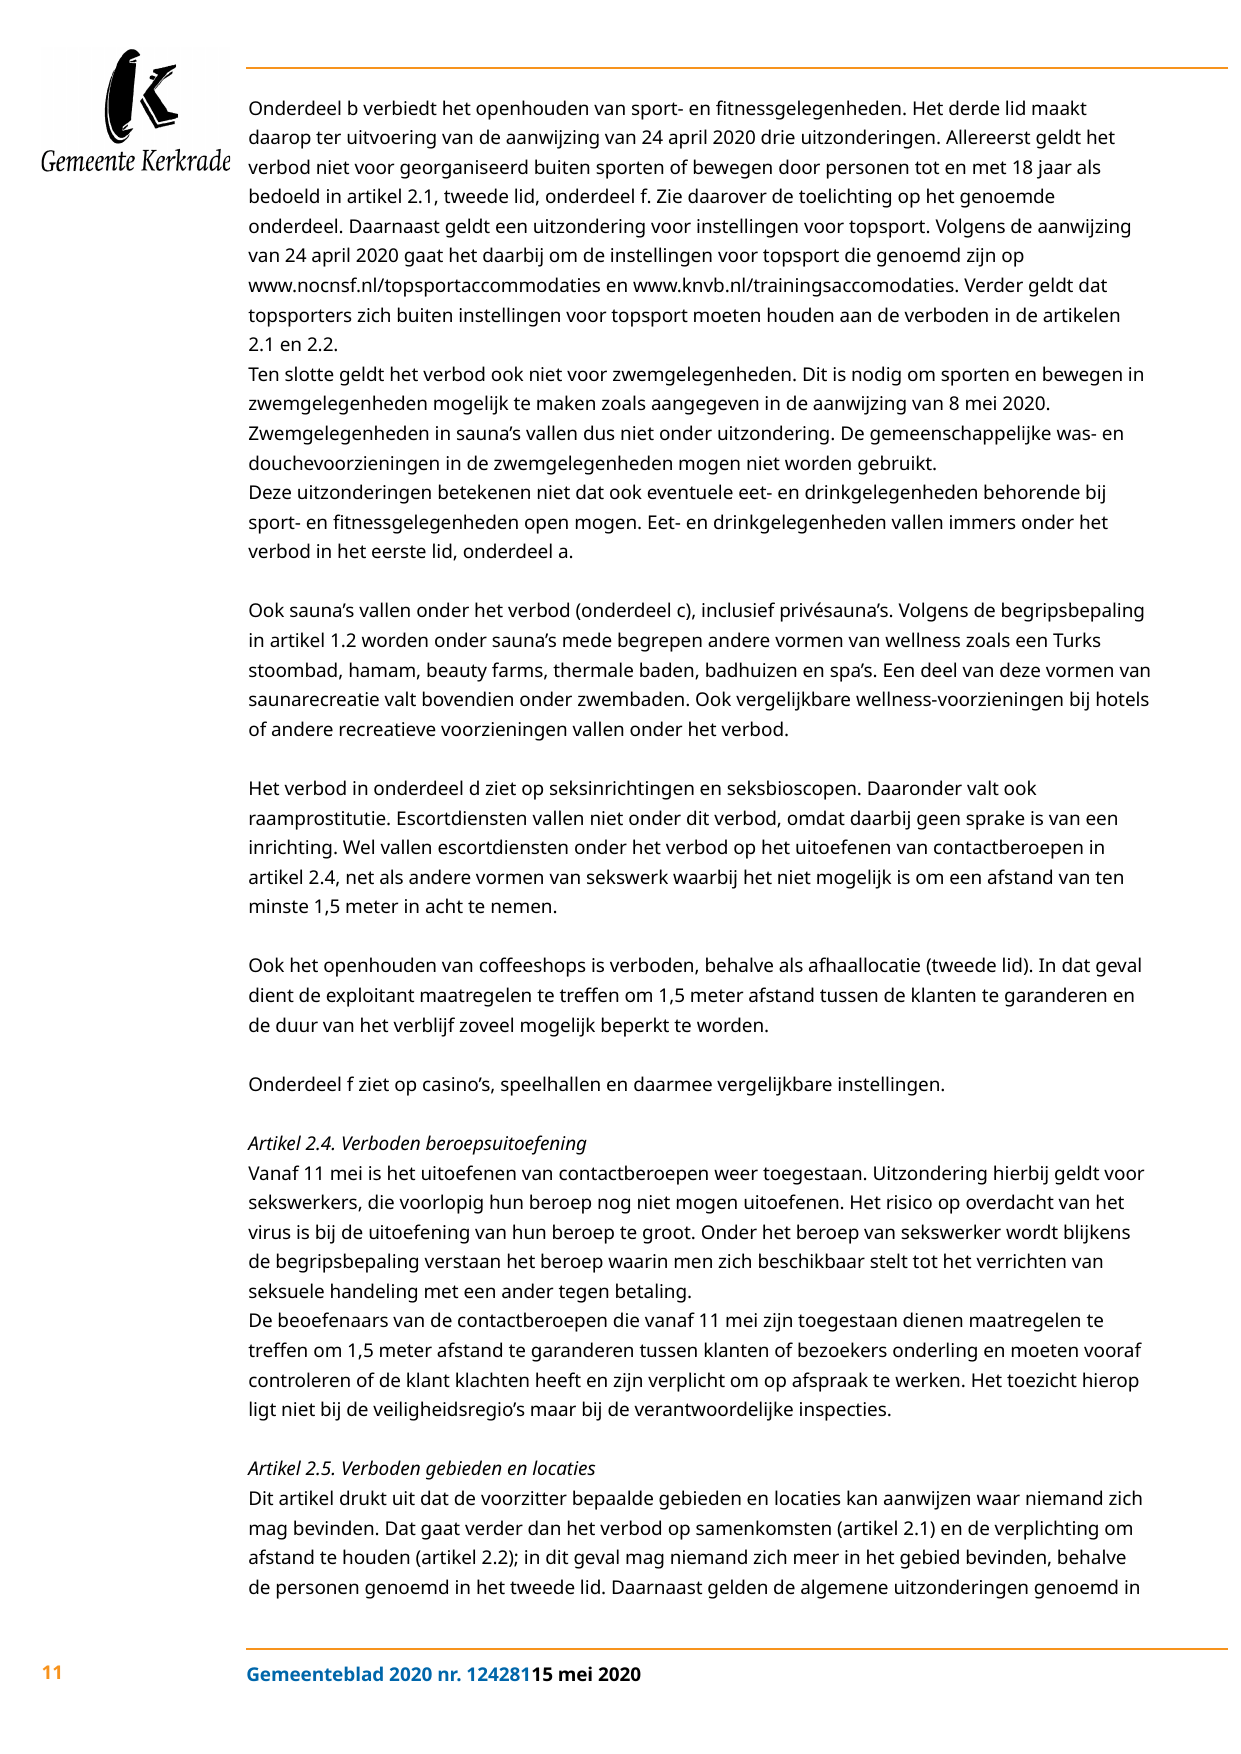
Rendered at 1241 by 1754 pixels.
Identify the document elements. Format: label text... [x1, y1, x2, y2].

text Onderdeel f ziet op casino’s, speelhallen en daarmee vergelijkbare instellingen. [248, 1071, 1152, 1097]
text Artikel 2.5. Verboden gebieden en locaties [248, 1456, 1152, 1481]
text Artikel 2.4. Verboden beroepsuitoefening [248, 1130, 1152, 1156]
text Ook sauna’s vallen onder het verbod (onderdeel c), inclusief privésauna’s. Volgens de begripsbepaling in artikel 1.2 worden onder sauna’s mede begrepen andere vormen van wellness zoals een Turks stoombad, hamam, beauty farms, thermale baden, badhuizen en spa’s. Een deel van deze vormen van saunarecreatie valt bovendien onder zwembaden. Ook vergelijkbare wellness-voorzieningen bij hotels of andere recreatieve voorzieningen vallen onder het verbod. [248, 598, 1152, 742]
text De beoefenaars van de contactberoepen die vanaf 11 mei zijn toegestaan dienen maatregelen te treffen om 1,5 meter afstand te garanderen tussen klanten of bezoekers onderling en moeten vooraf controleren of de klant klachten heeft en zijn verplicht om op afspraak te werken. Het toezicht hierop ligt niet bij de veiligheidsregio’s maar bij de verantwoordelijke inspecties. [248, 1308, 1152, 1422]
text Dit artikel drukt uit dat de voorzitter bepaalde gebieden en locaties kan aanwijzen waar niemand zich mag bevinden. Dat gaat verder dan het verbod op samenkomsten (artikel 2.1) en de verplichting om afstand te houden (artikel 2.2); in dit geval mag niemand zich meer in het gebied bevinden, behalve de personen genoemd in het tweede lid. Daarnaast gelden de algemene uitzonderingen genoemd in [248, 1485, 1152, 1600]
text Deze uitzonderingen betekenen niet dat ook eventuele eet- en drinkgelegenheden behorende bij sport- en fitnessgelegenheden open mogen. Eet- en drinkgelegenheden vallen immers onder het verbod in het eerste lid, onderdeel a. [248, 479, 1152, 564]
text Onderdeel b verbiedt het openhouden van sport- en fitnessgelegenheden. Het derde lid maakt daarop ter uitvoering van de aanwijzing van 24 april 2020 drie uitzonderingen. Allereerst geldt het verbod niet voor georganiseerd buiten sporten of bewegen door personen tot en met 18 jaar als bedoeld in artikel 2.1, tweede lid, onderdeel f. Zie daarover de toelichting op het genoemde onderdeel. Daarnaast geldt een uitzondering voor instellingen voor topsport. Volgens de aanwijzing van 24 april 2020 gaat het daarbij om de instellingen voor topsport die genoemd zijn op www.nocnsf.nl/topsportaccommodaties en www.knvb.nl/trainingsaccomodaties. Verder geldt dat topsporters zich buiten instellingen voor topsport moeten houden aan de verboden in de artikelen 2.1 en 2.2. [248, 95, 1152, 357]
text Ook het openhouden van coffeeshops is verboden, behalve als afhaallocatie (tweede lid). In dat geval dient de exploitant maatregelen te treffen om 1,5 meter afstand tussen de klanten te garanderen en de duur van het verblijf zoveel mogelijk beperkt te worden. [248, 953, 1152, 1038]
text Ten slotte geldt het verbod ook niet voor zwemgelegenheden. Dit is nodig om sporten en bewegen in zwemgelegenheden mogelijk te maken zoals aangegeven in de aanwijzing van 8 mei 2020. Zwemgelegenheden in sauna’s vallen dus niet onder uitzondering. De gemeenschappelijke was- en douchevoorzieningen in de zwemgelegenheden mogen niet worden gebruikt. [248, 361, 1152, 476]
text Vanaf 11 mei is het uitoefenen van contactberoepen weer toegestaan. Uitzondering hierbij geldt voor sekswerkers, die voorlopig hun beroep nog niet mogen uitoefenen. Het risico op overdacht van het virus is bij de uitoefening van hun beroep te groot. Onder het beroep van sekswerker wordt blijkens de begripsbepaling verstaan het beroep waarin men zich beschikbaar stelt tot het verrichten van seksuele handeling met een ander tegen betaling. [248, 1160, 1152, 1304]
picture [41, 47, 231, 172]
text Het verbod in onderdeel d ziet op seksinrichtingen en seksbioscopen. Daaronder valt ook raamprostitutie. Escortdiensten vallen niet onder dit verbod, omdat daarbij geen sprake is van een inrichting. Wel vallen escortdiensten onder het verbod op het uitoefenen van contactberoepen in artikel 2.4, net als andere vormen van sekswerk waarbij het niet mogelijk is om een afstand van ten minste 1,5 meter in acht te nemen. [248, 775, 1152, 919]
